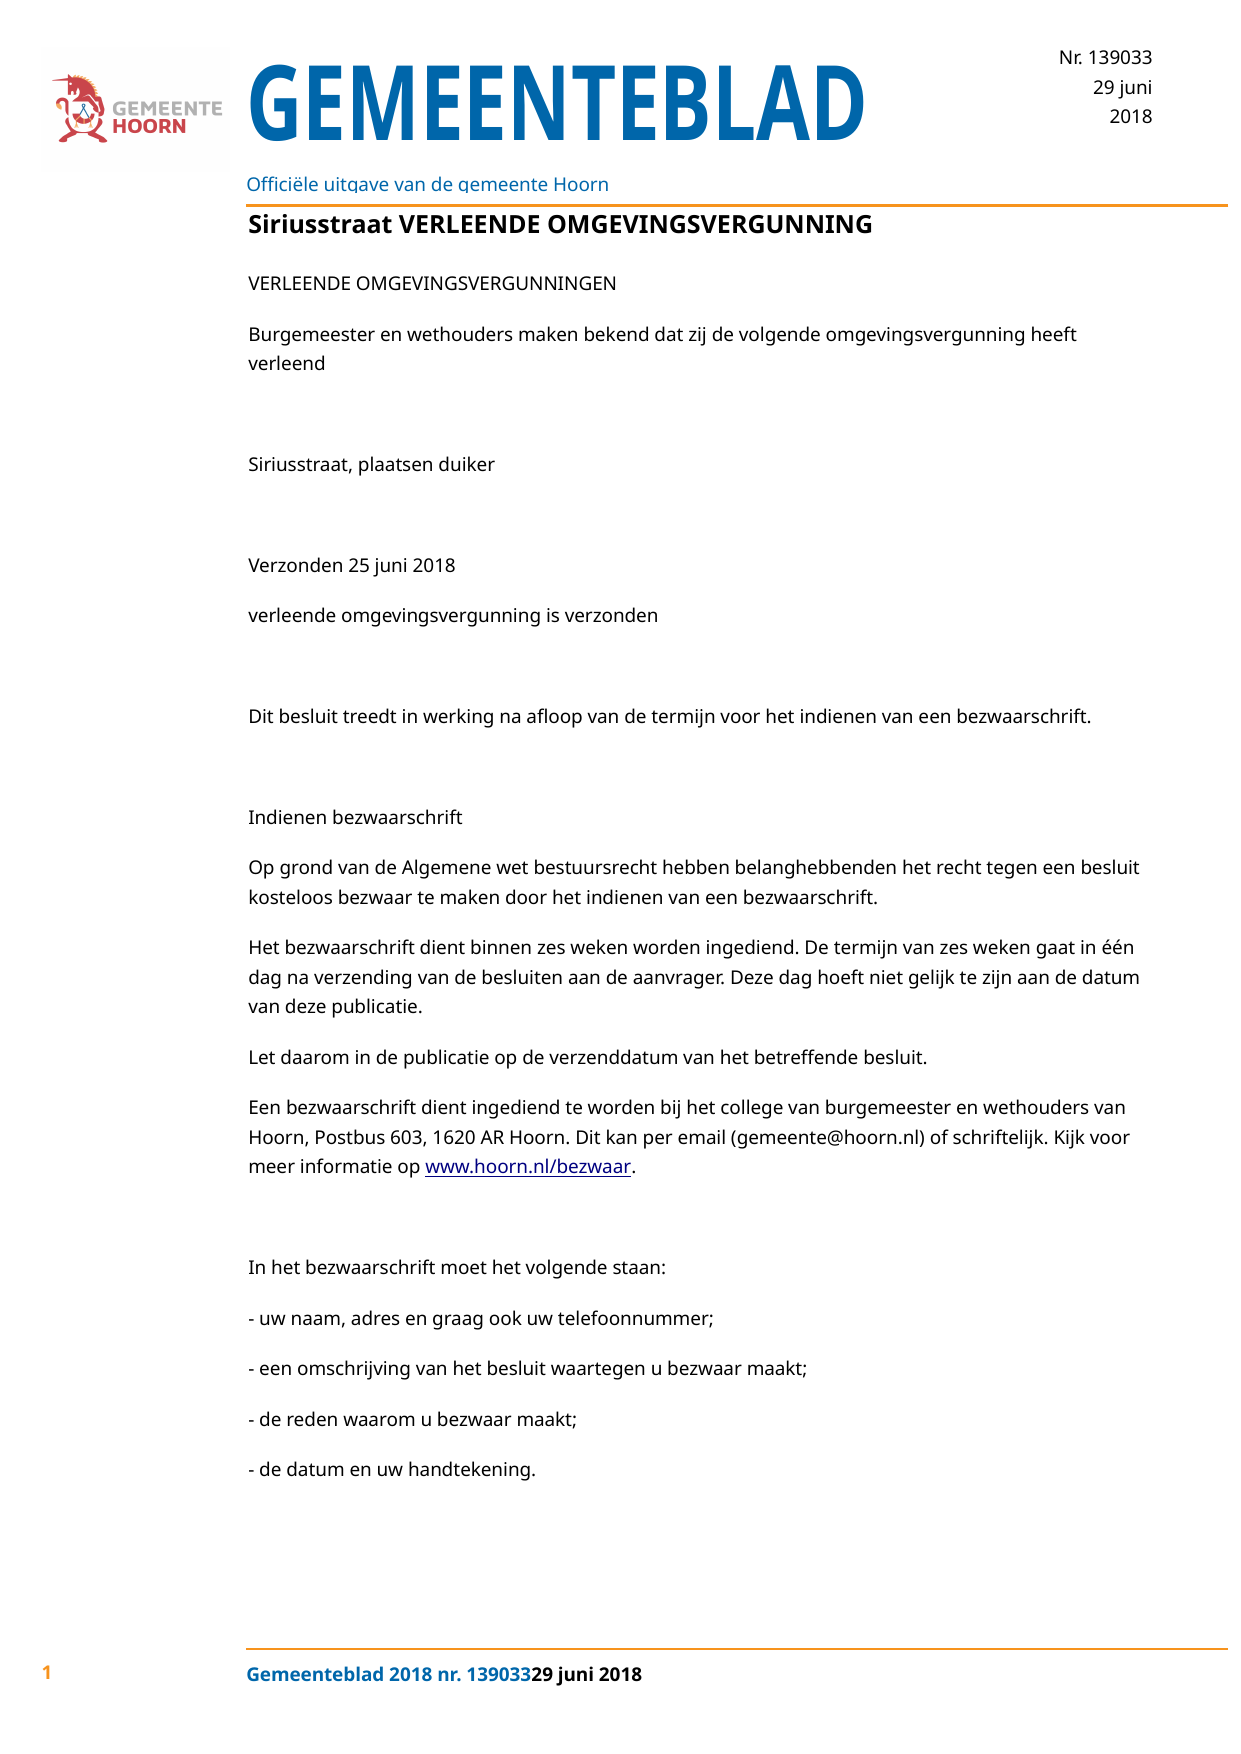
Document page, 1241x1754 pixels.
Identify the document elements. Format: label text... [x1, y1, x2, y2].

text Op grond van de Algemene wet bestuursrecht hebben belanghebbenden het recht tegen een besluit kosteloos bezwaar te maken door het indienen van een bezwaarschrift. [248, 854, 1152, 910]
text Burgemeester en wethouders maken bekend dat zij de volgende omgevingsvergunning heeft verleend [248, 321, 1152, 376]
text Het bezwaarschrift dient binnen zes weken worden ingediend. De termijn van zes weken gaat in één dag na verzending van de besluiten aan de aanvrager. Deze dag hoeft niet gelijk te zijn aan de datum van deze publicatie. [248, 934, 1152, 1019]
text In het bezwaarschrift moet het volgende staan: [248, 1254, 1152, 1280]
text - een omschrijving van het besluit waartegen u bezwaar maakt; [248, 1355, 1152, 1381]
picture [41, 47, 231, 172]
text Dit besluit treedt in werking na afloop van de termijn voor het indienen van een bezwaarschrift. [248, 703, 1152, 729]
text Een bezwaarschrift dient ingediend te worden bij het college van burgemeester en wethouders van Hoorn, Postbus 603, 1620 AR Hoorn. Dit kan per email (gemeente@hoorn.nl) of schriftelijk. Kijk voor meer informatie op www.hoorn.nl/bezwaar. [248, 1094, 1152, 1179]
text verleende omgevingsvergunning is verzonden [248, 602, 1152, 628]
text VERLEENDE OMGEVINGSVERGUNNINGEN [248, 270, 1152, 296]
text Indienen bezwaarschrift [248, 804, 1152, 830]
text Let daarom in de publicatie op de verzenddatum van het betreffende besluit. [248, 1044, 1152, 1070]
text - uw naam, adres en graag ook uw telefoonnummer; [248, 1305, 1152, 1331]
text - de reden waarom u bezwaar maakt; [248, 1406, 1152, 1431]
text Siriusstraat VERLEENDE OMGEVINGSVERGUNNING [248, 207, 1152, 241]
text Verzonden 25 juni 2018 [248, 552, 1152, 578]
text - de datum en uw handtekening. [248, 1456, 1152, 1482]
text Siriusstraat, plaatsen duiker [248, 451, 1152, 477]
